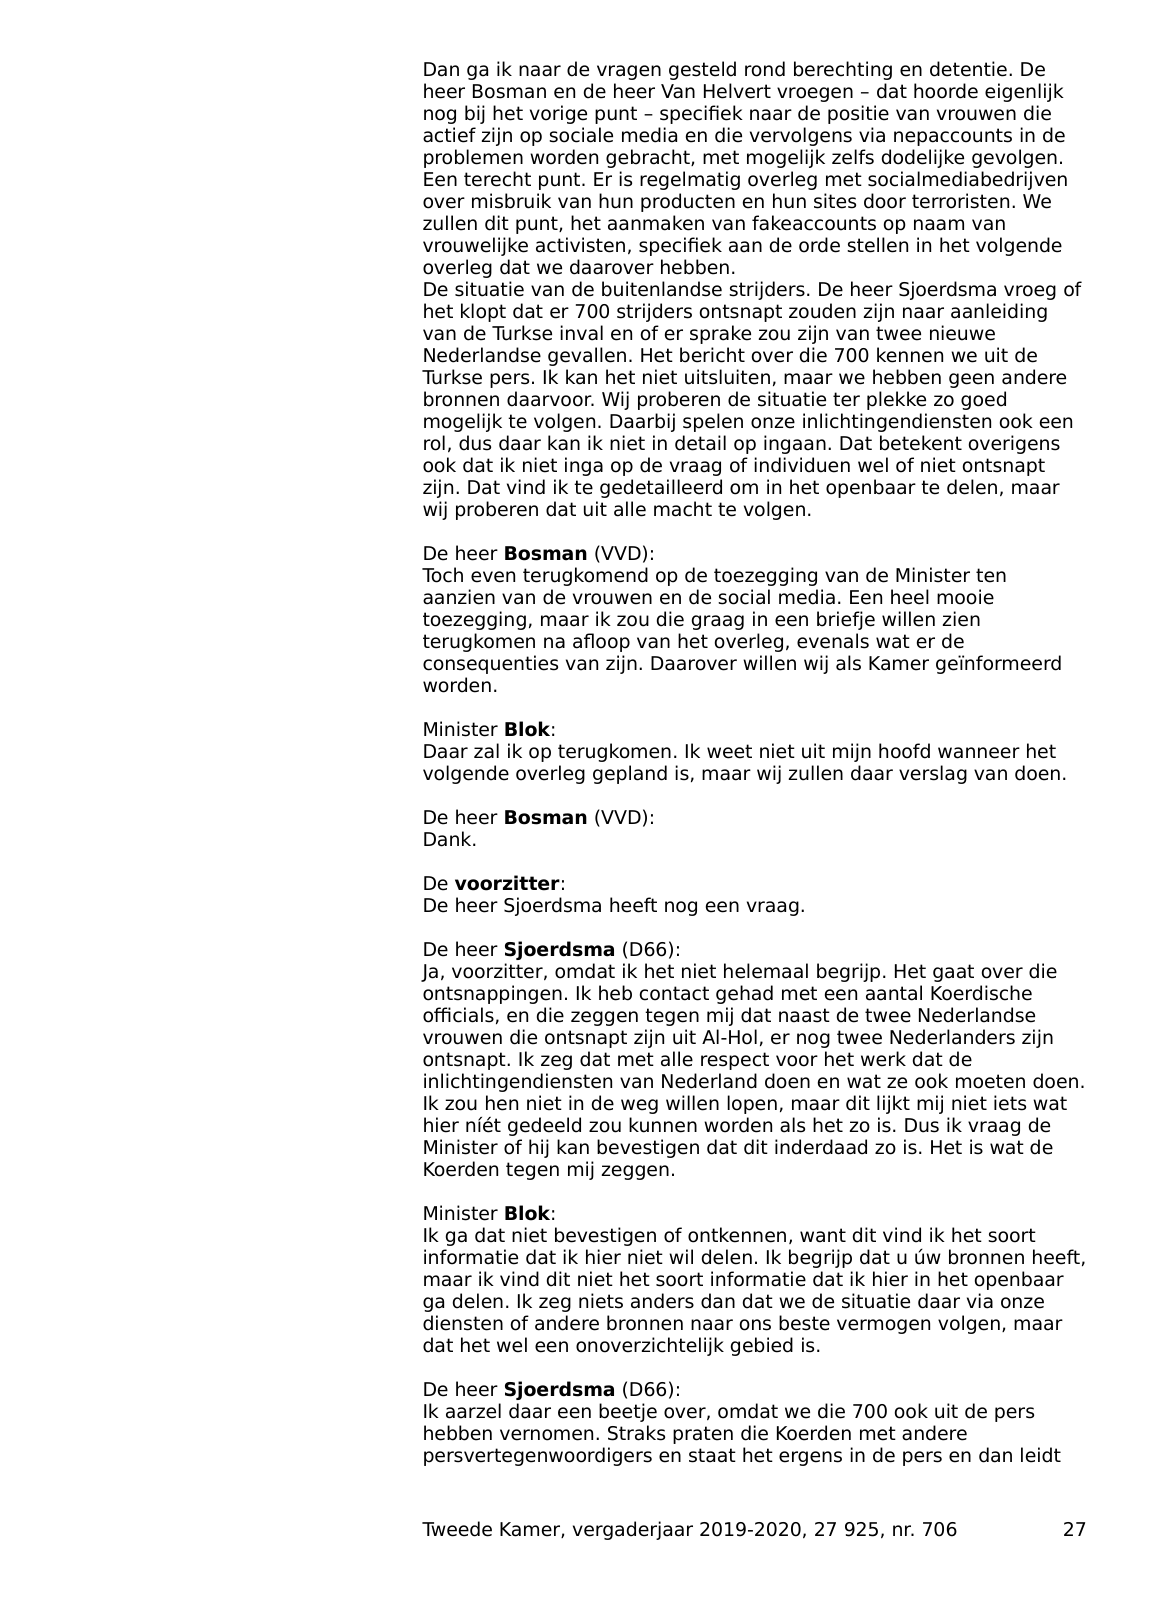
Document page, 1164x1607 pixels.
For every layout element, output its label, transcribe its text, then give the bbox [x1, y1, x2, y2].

text Toch even terugkomend op de toezegging van de Minister ten aanzien van de vrouwen en de social media. Een heel mooie toezegging, maar ik zou die graag in een briefje willen zien terugkomen na afloop van het overleg, evenals wat er de consequenties van zijn. Daarover willen wij als Kamer geïnformeerd worden. [422, 565, 1087, 697]
text De voorzitter: [422, 873, 1087, 895]
text Minister Blok: [422, 719, 1087, 741]
text De heer Sjoerdsma (D66): [422, 939, 1087, 961]
text Minister Blok: [422, 1203, 1087, 1225]
text De situatie van de buitenlandse strijders. De heer Sjoerdsma vroeg of het klopt dat er 700 strijders ontsnapt zouden zijn naar aanleiding van de Turkse inval en of er sprake zou zijn van twee nieuwe Nederlandse gevallen. Het bericht over die 700 kennen we uit de Turkse pers. Ik kan het niet uitsluiten, maar we hebben geen andere bronnen daarvoor. Wij proberen de situatie ter plekke zo goed mogelijk te volgen. Daarbij spelen onze inlichtingendiensten ook een rol, dus daar kan ik niet in detail op ingaan. Dat betekent overigens ook dat ik niet inga op de vraag of individuen wel of niet ontsnapt zijn. Dat vind ik te gedetailleerd om in het openbaar te delen, maar wij proberen dat uit alle macht te volgen. [422, 279, 1087, 521]
text De heer Sjoerdsma (D66): [422, 1379, 1087, 1401]
text Ik aarzel daar een beetje over, omdat we die 700 ook uit de pers hebben vernomen. Straks praten die Koerden met andere persvertegenwoordigers en staat het ergens in de pers en dan leidt [422, 1401, 1087, 1467]
text Ik ga dat niet bevestigen of ontkennen, want dit vind ik het soort informatie dat ik hier niet wil delen. Ik begrijp dat u úw bronnen heeft, maar ik vind dit niet het soort informatie dat ik hier in het openbaar ga delen. Ik zeg niets anders dan dat we de situatie daar via onze diensten of andere bronnen naar ons beste vermogen volgen, maar dat het wel een onoverzichtelijk gebied is. [422, 1225, 1087, 1357]
text Dank. [422, 829, 1087, 851]
text De heer Sjoerdsma heeft nog een vraag. [422, 895, 1087, 917]
text De heer Bosman (VVD): [422, 807, 1087, 829]
text Daar zal ik op terugkomen. Ik weet niet uit mijn hoofd wanneer het volgende overleg gepland is, maar wij zullen daar verslag van doen. [422, 741, 1087, 785]
text Dan ga ik naar de vragen gesteld rond berechting en detentie. De heer Bosman en de heer Van Helvert vroegen – dat hoorde eigenlijk nog bij het vorige punt – specifiek naar de positie van vrouwen die actief zijn op sociale media en die vervolgens via nepaccounts in de problemen worden gebracht, met mogelijk zelfs dodelijke gevolgen. Een terecht punt. Er is regelmatig overleg met socialmediabedrijven over misbruik van hun producten en hun sites door terroristen. We zullen dit punt, het aanmaken van fakeaccounts op naam van vrouwelijke activisten, specifiek aan de orde stellen in het volgende overleg dat we daarover hebben. [422, 59, 1087, 279]
text De heer Bosman (VVD): [422, 543, 1087, 565]
text Ja, voorzitter, omdat ik het niet helemaal begrijp. Het gaat over die ontsnappingen. Ik heb contact gehad met een aantal Koerdische officials, en die zeggen tegen mij dat naast de twee Nederlandse vrouwen die ontsnapt zijn uit Al-Hol, er nog twee Nederlanders zijn ontsnapt. Ik zeg dat met alle respect voor het werk dat de inlichtingendiensten van Nederland doen en wat ze ook moeten doen. Ik zou hen niet in de weg willen lopen, maar dit lijkt mij niet iets wat hier níét gedeeld zou kunnen worden als het zo is. Dus ik vraag de Minister of hij kan bevestigen dat dit inderdaad zo is. Het is wat de Koerden tegen mij zeggen. [422, 961, 1087, 1181]
